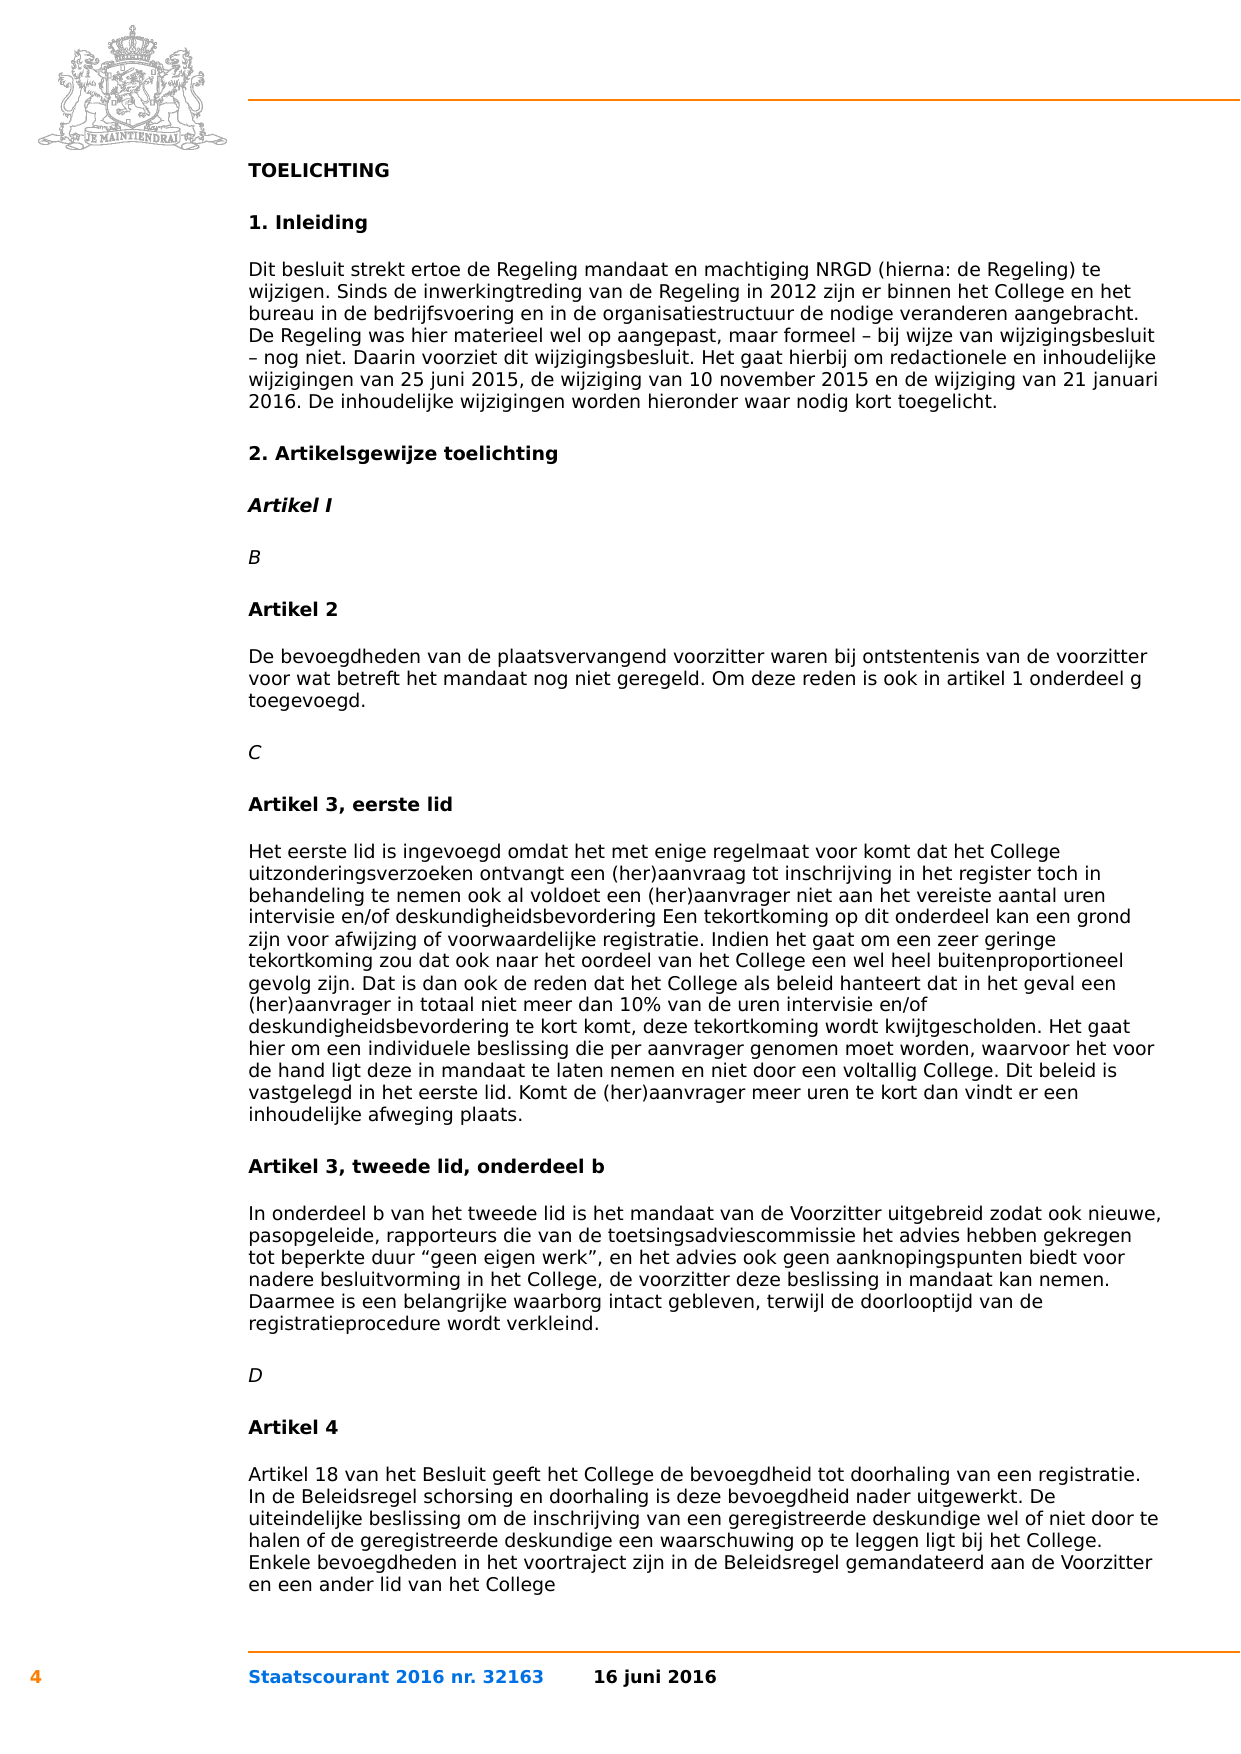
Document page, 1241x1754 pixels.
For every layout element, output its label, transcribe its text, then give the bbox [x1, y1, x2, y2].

subtitle TOELICHTING [248, 160, 1163, 182]
subtitle C [248, 742, 1163, 763]
subtitle Artikel 2 [248, 599, 1163, 621]
subtitle Artikel 3, tweede lid, onderdeel b [248, 1156, 1163, 1178]
subtitle 1. Inleiding [248, 212, 1163, 234]
text Artikel 18 van het Besluit geeft het College de bevoegdheid tot doorhaling van een registratie. In de Beleidsregel schorsing en doorhaling is deze bevoegdheid nader uitgewerkt. De uiteindelijke beslissing om de inschrijving van een geregistreerde deskundige wel of niet door te halen of de geregistreerde deskundige een waarschuwing op te leggen ligt bij het College. Enkele bevoegdheden in het voortraject zijn in de Beleidsregel gemandateerd aan de Voorzitter en een ander lid van het College [248, 1464, 1163, 1596]
text In onderdeel b van het tweede lid is het mandaat van de Voorzitter uitgebreid zodat ook nieuwe, pasopgeleide, rapporteurs die van de toetsingsadviescommissie het advies hebben gekregen tot beperkte duur “geen eigen werk”, en het advies ook geen aanknopingspunten biedt voor nadere besluitvorming in het College, de voorzitter deze beslissing in mandaat kan nemen. Daarmee is een belangrijke waarborg intact gebleven, terwijl de doorlooptijd van de registratieprocedure wordt verkleind. [248, 1203, 1163, 1335]
subtitle Artikel 4 [248, 1417, 1163, 1439]
subtitle D [248, 1365, 1163, 1387]
text De bevoegdheden van de plaatsvervangend voorzitter waren bij ontstentenis van de voorzitter voor wat betreft het mandaat nog niet geregeld. Om deze reden is ook in artikel 1 onderdeel g toegevoegd. [248, 646, 1163, 712]
text Dit besluit strekt ertoe de Regeling mandaat en machtiging NRGD (hierna: de Regeling) te wijzigen. Sinds de inwerkingtreding van de Regeling in 2012 zijn er binnen het College en het bureau in de bedrijfsvoering en in de organisatiestructuur de nodige veranderen aangebracht. De Regeling was hier materieel wel op aangepast, maar formeel – bij wijze van wijzigingsbesluit – nog niet. Daarin voorziet dit wijzigingsbesluit. Het gaat hierbij om redactionele en inhoudelijke wijzigingen van 25 juni 2015, de wijziging van 10 november 2015 en de wijziging van 21 januari 2016. De inhoudelijke wijzigingen worden hieronder waar nodig kort toegelicht. [248, 259, 1163, 413]
subtitle Artikel 3, eerste lid [248, 793, 1163, 816]
subtitle 2. Artikelsgewijze toelichting [248, 443, 1163, 465]
subtitle Artikel I [248, 495, 1163, 517]
subtitle B [248, 547, 1163, 569]
picture [38, 25, 227, 150]
text Het eerste lid is ingevoegd omdat het met enige regelmaat voor komt dat het College uitzonderingsverzoeken ontvangt een (her)aanvraag tot inschrijving in het register toch in behandeling te nemen ook al voldoet een (her)aanvrager niet aan het vereiste aantal uren intervisie en/of deskundigheidsbevordering Een tekortkoming op dit onderdeel kan een grond zijn voor afwijzing of voorwaardelijke registratie. Indien het gaat om een zeer geringe tekortkoming zou dat ook naar het oordeel van het College een wel heel buitenproportioneel gevolg zijn. Dat is dan ook de reden dat het College als beleid hanteert dat in het geval een (her)aanvrager in totaal niet meer dan 10% van de uren intervisie en/of deskundigheidsbevordering te kort komt, deze tekortkoming wordt kwijtgescholden. Het gaat hier om een individuele beslissing die per aanvrager genomen moet worden, waarvoor het voor de hand ligt deze in mandaat te laten nemen en niet door een voltallig College. Dit beleid is vastgelegd in het eerste lid. Komt de (her)aanvrager meer uren te kort dan vindt er een inhoudelijke afweging plaats. [248, 841, 1163, 1126]
